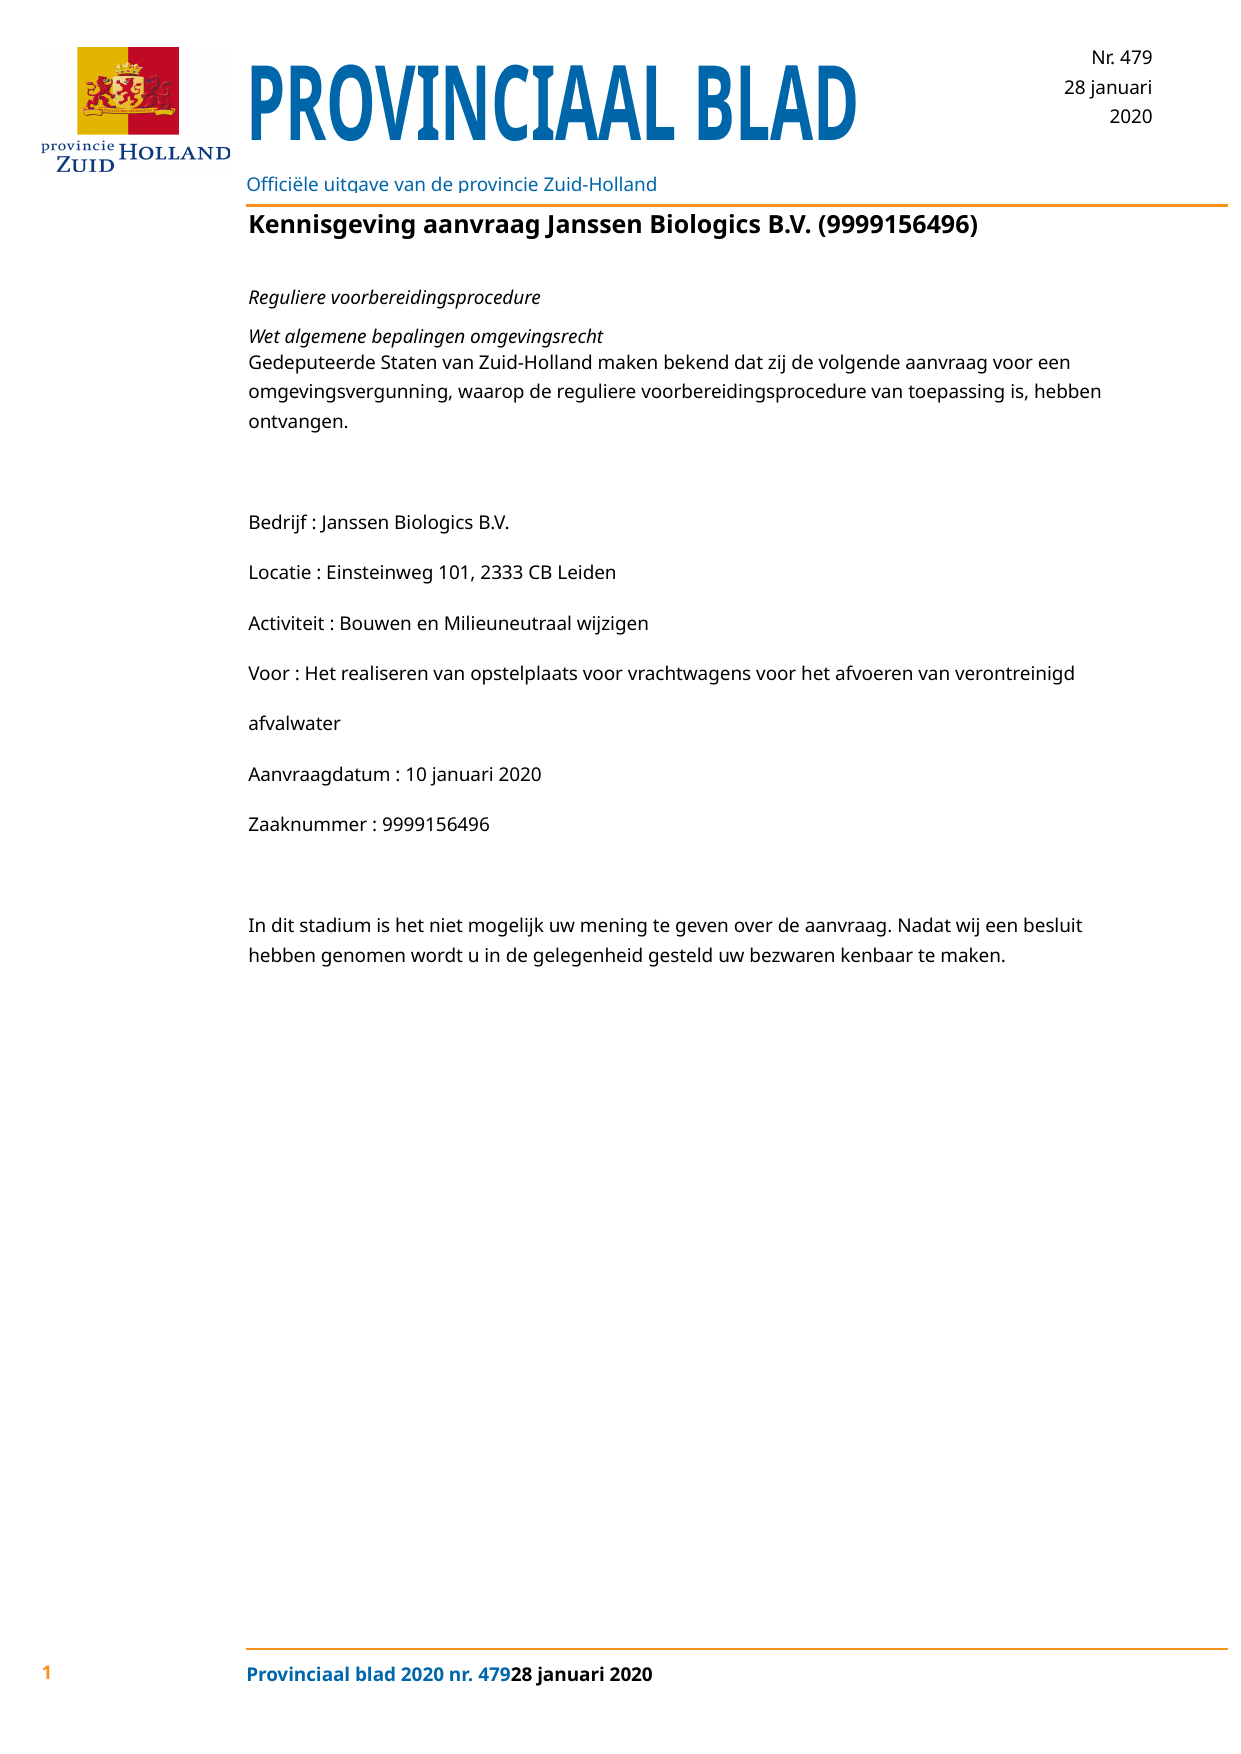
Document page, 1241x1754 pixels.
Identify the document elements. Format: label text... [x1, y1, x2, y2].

text Gedeputeerde Staten van Zuid-Holland maken bekend dat zij de volgende aanvraag voor een omgevingsvergunning, waarop de reguliere voorbereidingsprocedure van toepassing is, hebben ontvangen. [248, 349, 1152, 434]
text Locatie : Einsteinweg 101, 2333 CB Leiden [248, 559, 1152, 585]
text Activiteit : Bouwen en Milieuneutraal wijzigen [248, 610, 1152, 635]
text Aanvraagdatum : 10 januari 2020 [248, 761, 1152, 787]
text In dit stadium is het niet mogelijk uw mening te geven over de aanvraag. Nadat wij een besluit hebben genomen wordt u in de gelegenheid gesteld uw bezwaren kenbaar te maken. [248, 912, 1152, 967]
text Kennisgeving aanvraag Janssen Biologics B.V. (9999156496) [248, 207, 1152, 241]
text Zaaknummer : 9999156496 [248, 811, 1152, 837]
text afvalwater [248, 711, 1152, 736]
text Reguliere voorbereidingsprocedure [248, 284, 1152, 309]
text Bedrijf : Janssen Biologics B.V. [248, 509, 1152, 534]
text Wet algemene bepalingen omgevingsrecht [248, 323, 1152, 349]
text Voor : Het realiseren van opstelplaats voor vrachtwagens voor het afvoeren van verontreinigd [248, 660, 1152, 686]
picture [41, 47, 231, 172]
